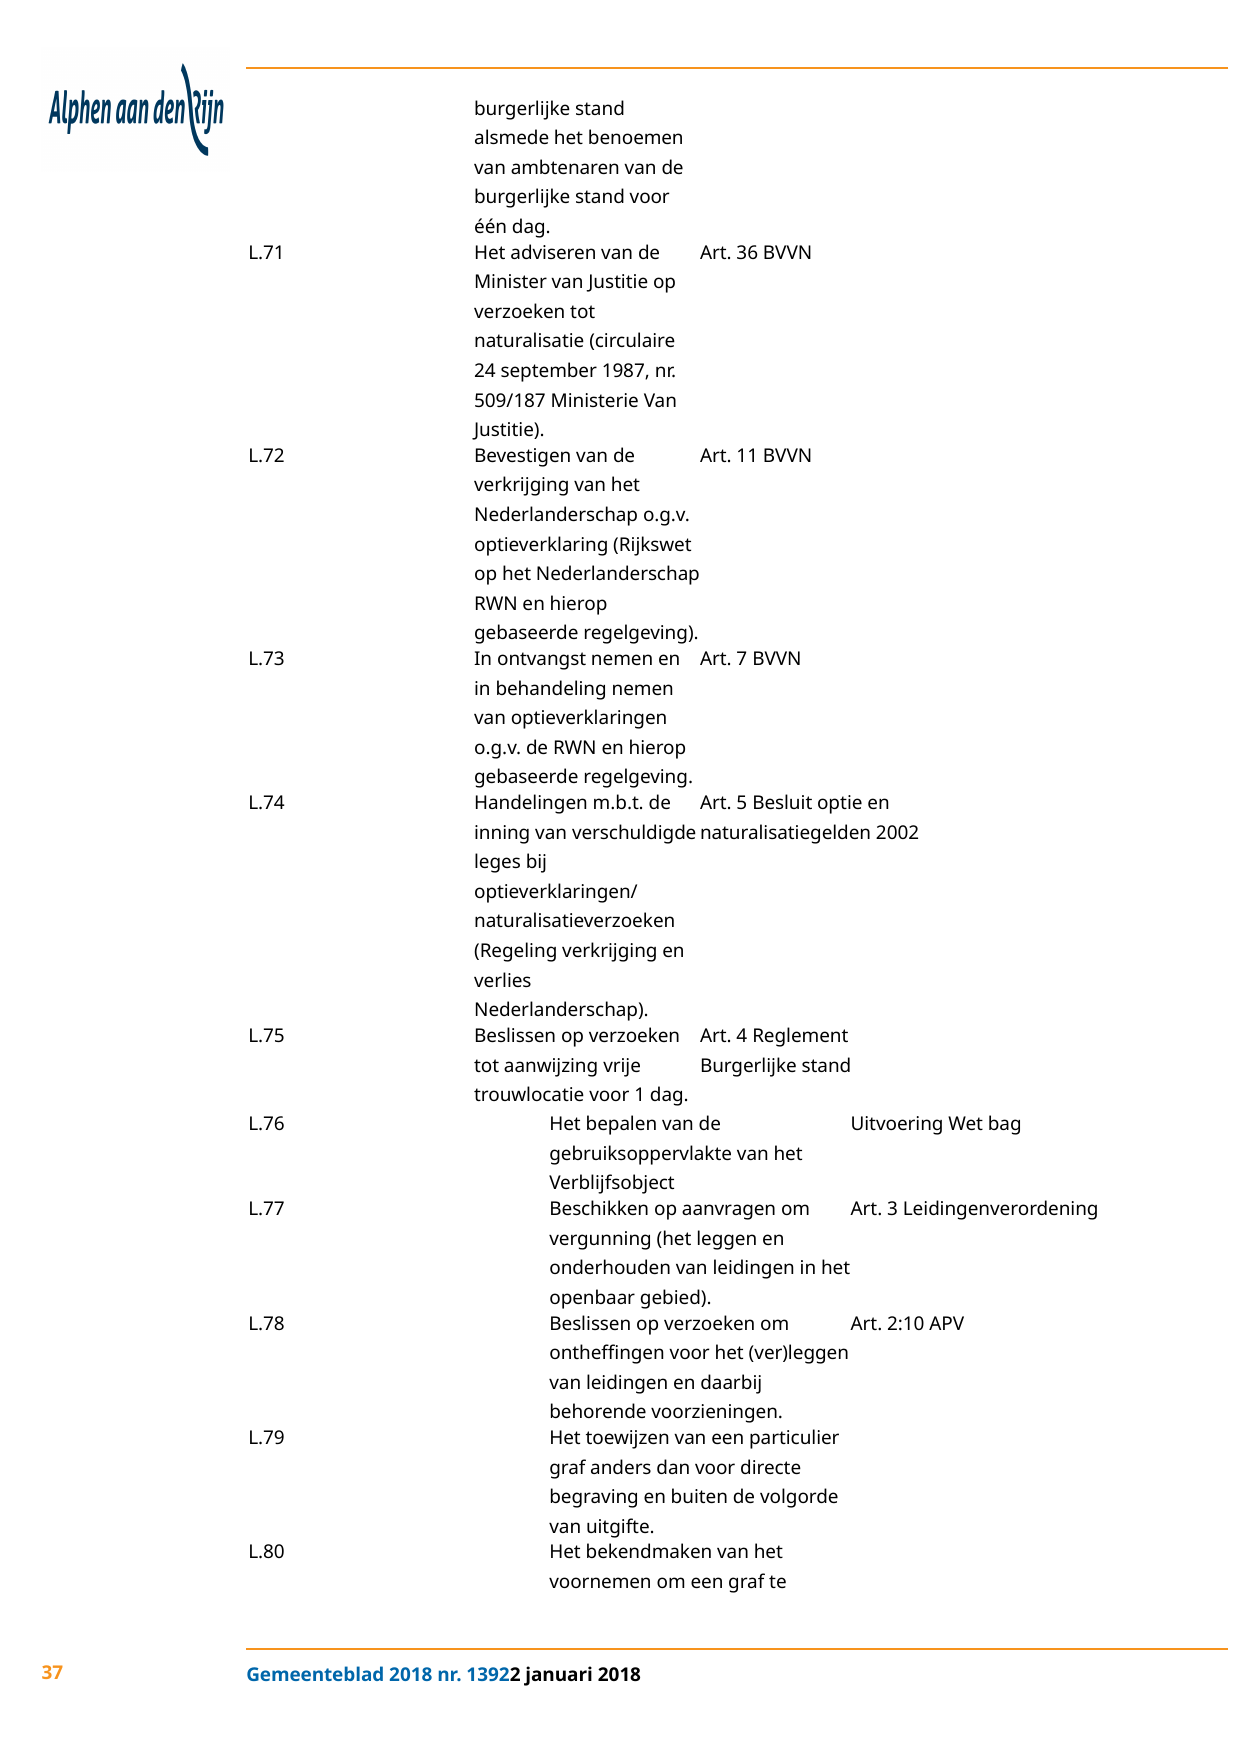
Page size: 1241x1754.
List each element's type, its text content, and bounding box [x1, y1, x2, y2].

table_cell Handelingen m.b.t. de inning van verschuldigde leges bij optieverklaringen/ naturalisatieverzoeken (Regeling verkrijging en verlies Nederlanderschap). [474, 789, 700, 1022]
table_cell L.78 [248, 1310, 549, 1424]
table_cell [926, 645, 1152, 789]
table_cell Beschikken op aanvragen om vergunning (het leggen en onderhouden van leidingen in het openbaar gebied). [549, 1195, 850, 1310]
table_cell Bevestigen van de verkrijging van het Nederlanderschap o.g.v. optieverklaring (Rijkswet op het Nederlanderschap RWN en hierop gebaseerde regelgeving). [474, 442, 700, 645]
table_cell [850, 1539, 1152, 1594]
table_cell burgerlijke stand alsmede het benoemen van ambtenaren van de burgerlijke stand voor één dag. [474, 95, 700, 239]
table_cell Art. 11 BVVN [700, 442, 926, 645]
table_cell L.80 [248, 1539, 549, 1594]
table_cell Beslissen op verzoeken tot aanwijzing vrije trouwlocatie voor 1 dag. [474, 1022, 700, 1107]
table_cell [700, 95, 926, 239]
table_cell L.79 [248, 1424, 549, 1539]
table_cell Art. 4 Reglement Burgerlijke stand [700, 1022, 926, 1107]
table_cell Beslissen op verzoeken om ontheffingen voor het (ver)leggen van leidingen en daarbij behorende voorzieningen. [549, 1310, 850, 1424]
table_cell [926, 239, 1152, 442]
table_cell L.74 [248, 789, 474, 1022]
table_cell Het adviseren van de Minister van Justitie op verzoeken tot naturalisatie (circulaire 24 september 1987, nr. 509/187 Ministerie Van Justitie). [474, 239, 700, 442]
table_cell Art. 5 Besluit optie en naturalisatiegelden 2002 [700, 789, 926, 1022]
table_cell L.71 [248, 239, 474, 442]
table_header L.76 [248, 1110, 549, 1195]
table_cell [926, 95, 1152, 239]
table_cell L.72 [248, 442, 474, 645]
table_cell In ontvangst nemen en in behandeling nemen van optieverklaringen o.g.v. de RWN en hierop gebaseerde regelgeving. [474, 645, 700, 789]
table_cell Art. 36 BVVN [700, 239, 926, 442]
table_cell L.77 [248, 1195, 549, 1310]
table_cell [248, 95, 474, 239]
table_cell [850, 1424, 1152, 1539]
table_cell [926, 442, 1152, 645]
table_header Uitvoering Wet bag [850, 1110, 1152, 1195]
picture [41, 47, 231, 172]
table_cell L.75 [248, 1022, 474, 1107]
table_cell Het toewijzen van een particulier graf anders dan voor directe begraving en buiten de volgorde van uitgifte. [549, 1424, 850, 1539]
table_cell L.73 [248, 645, 474, 789]
table_cell [926, 789, 1152, 1022]
table_cell Het bekendmaken van het voornemen om een graf te [549, 1539, 850, 1594]
table_cell [926, 1022, 1152, 1107]
table_cell Art. 2:10 APV [850, 1310, 1152, 1424]
table_cell Art. 7 BVVN [700, 645, 926, 789]
table_cell Art. 3 Leidingenverordening [850, 1195, 1152, 1310]
table_header Het bepalen van de gebruiksoppervlakte van het Verblijfsobject [549, 1110, 850, 1195]
